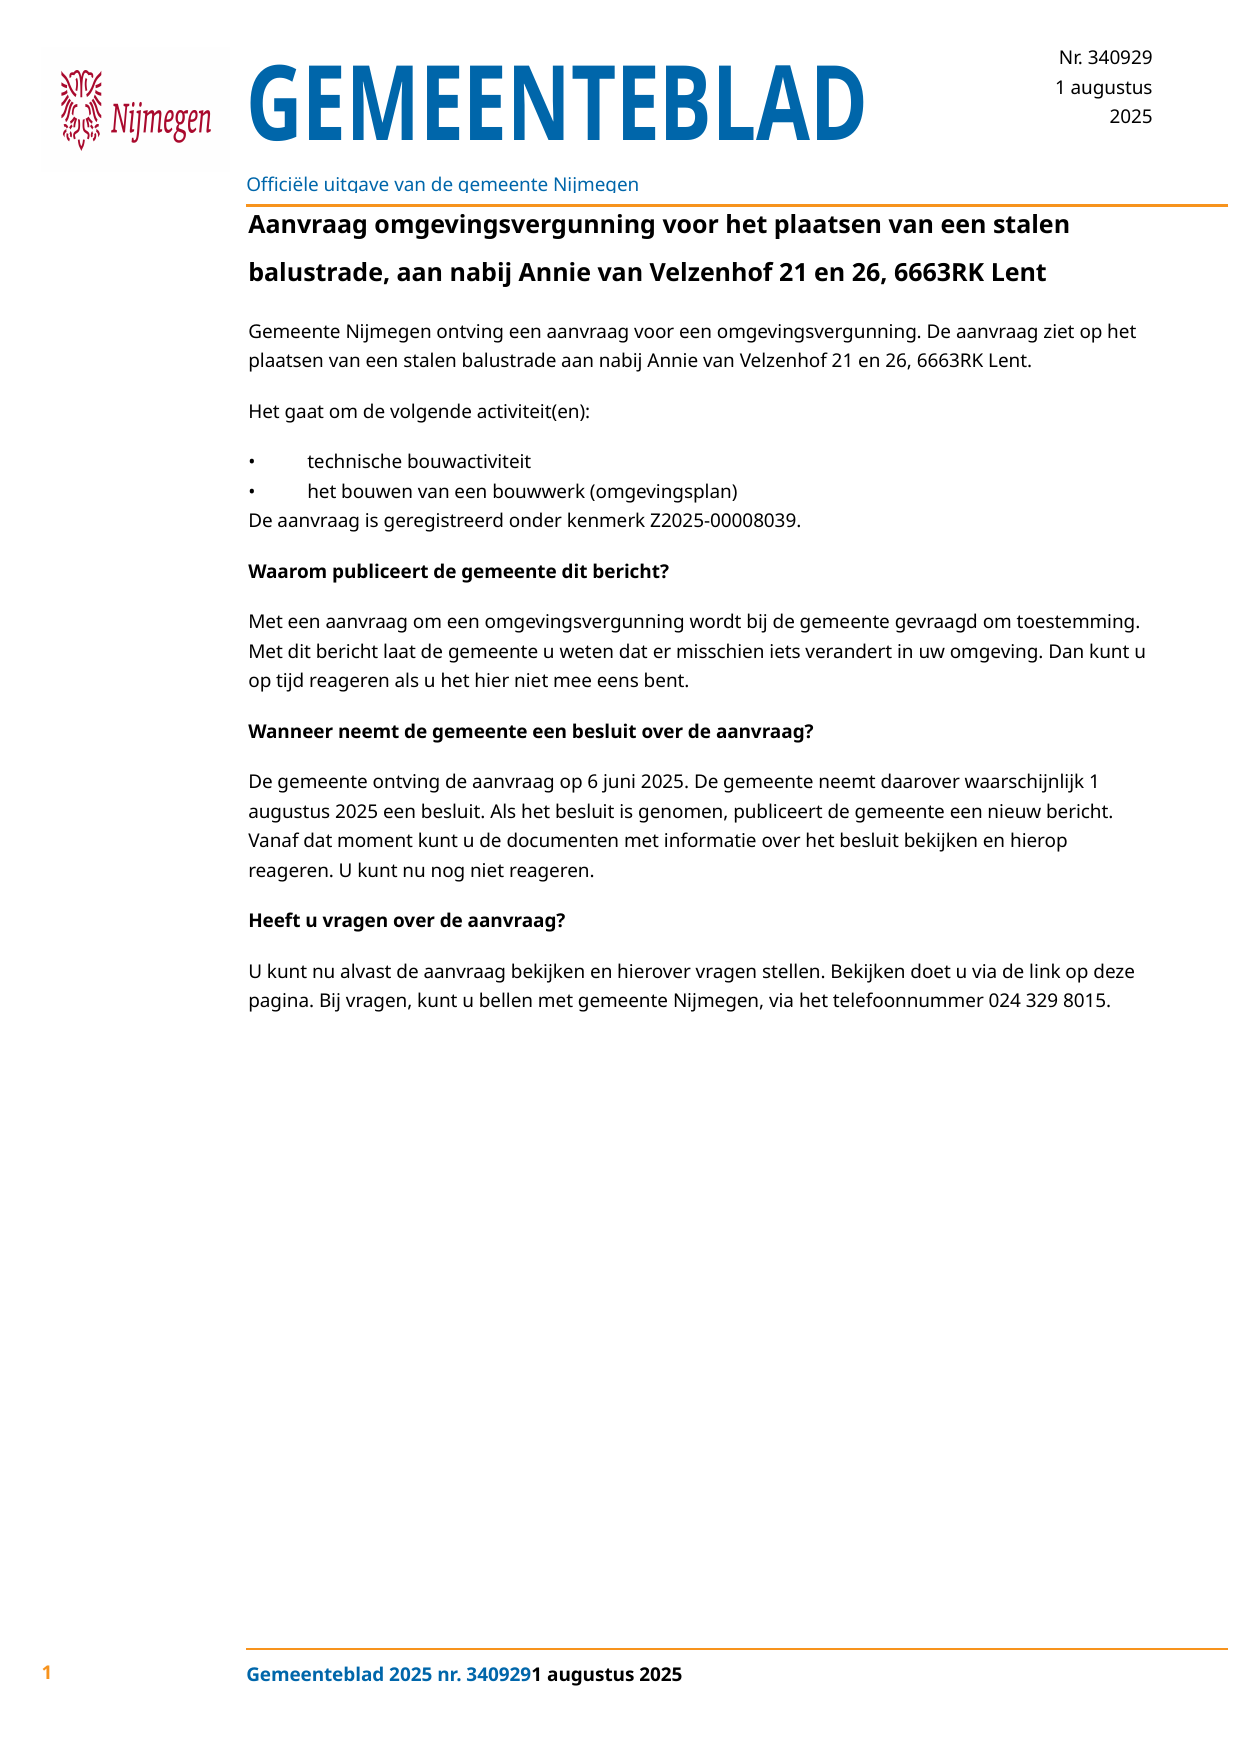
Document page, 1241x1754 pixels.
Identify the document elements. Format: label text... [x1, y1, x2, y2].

text De aanvraag is geregistreerd onder kenmerk Z2025-00008039. [248, 507, 1152, 533]
text Wanneer neemt de gemeente een besluit over de aanvraag? [248, 718, 1152, 744]
text U kunt nu alvast de aanvraag bekijken en hierover vragen stellen. Bekijken doet u via de link op deze pagina. Bij vragen, kunt u bellen met gemeente Nijmegen, via het telefoonnummer 024 329 8015. [248, 958, 1152, 1013]
picture [41, 47, 231, 172]
text Met een aanvraag om een omgevingsvergunning wordt bij de gemeente gevraagd om toestemming. Met dit bericht laat de gemeente u weten dat er misschien iets verandert in uw omgeving. Dan kunt u op tijd reageren als u het hier niet mee eens bent. [248, 608, 1152, 693]
text Gemeente Nijmegen ontving een aanvraag voor een omgevingsvergunning. De aanvraag ziet op het plaatsen van een stalen balustrade aan nabij Annie van Velzenhof 21 en 26, 6663RK Lent. [248, 318, 1152, 373]
text Heeft u vragen over de aanvraag? [248, 907, 1152, 933]
text De gemeente ontving de aanvraag op 6 juni 2025. De gemeente neemt daarover waarschijnlijk 1 augustus 2025 een besluit. Als het besluit is genomen, publiceert de gemeente een nieuw bericht. Vanaf dat moment kunt u de documenten met informatie over het besluit bekijken en hierop reageren. U kunt nu nog niet reageren. [248, 768, 1152, 883]
text Het gaat om de volgende activiteit(en): [248, 398, 1152, 424]
text Waarom publiceert de gemeente dit bericht? [248, 558, 1152, 584]
list het bouwen van een bouwwerk (omgevingsplan) [248, 478, 1152, 504]
text Aanvraag omgevingsvergunning voor het plaatsen van een stalen balustrade, aan nabij Annie van Velzenhof 21 en 26, 6663RK Lent [248, 207, 1152, 288]
list technische bouwactiviteit [248, 448, 1152, 474]
